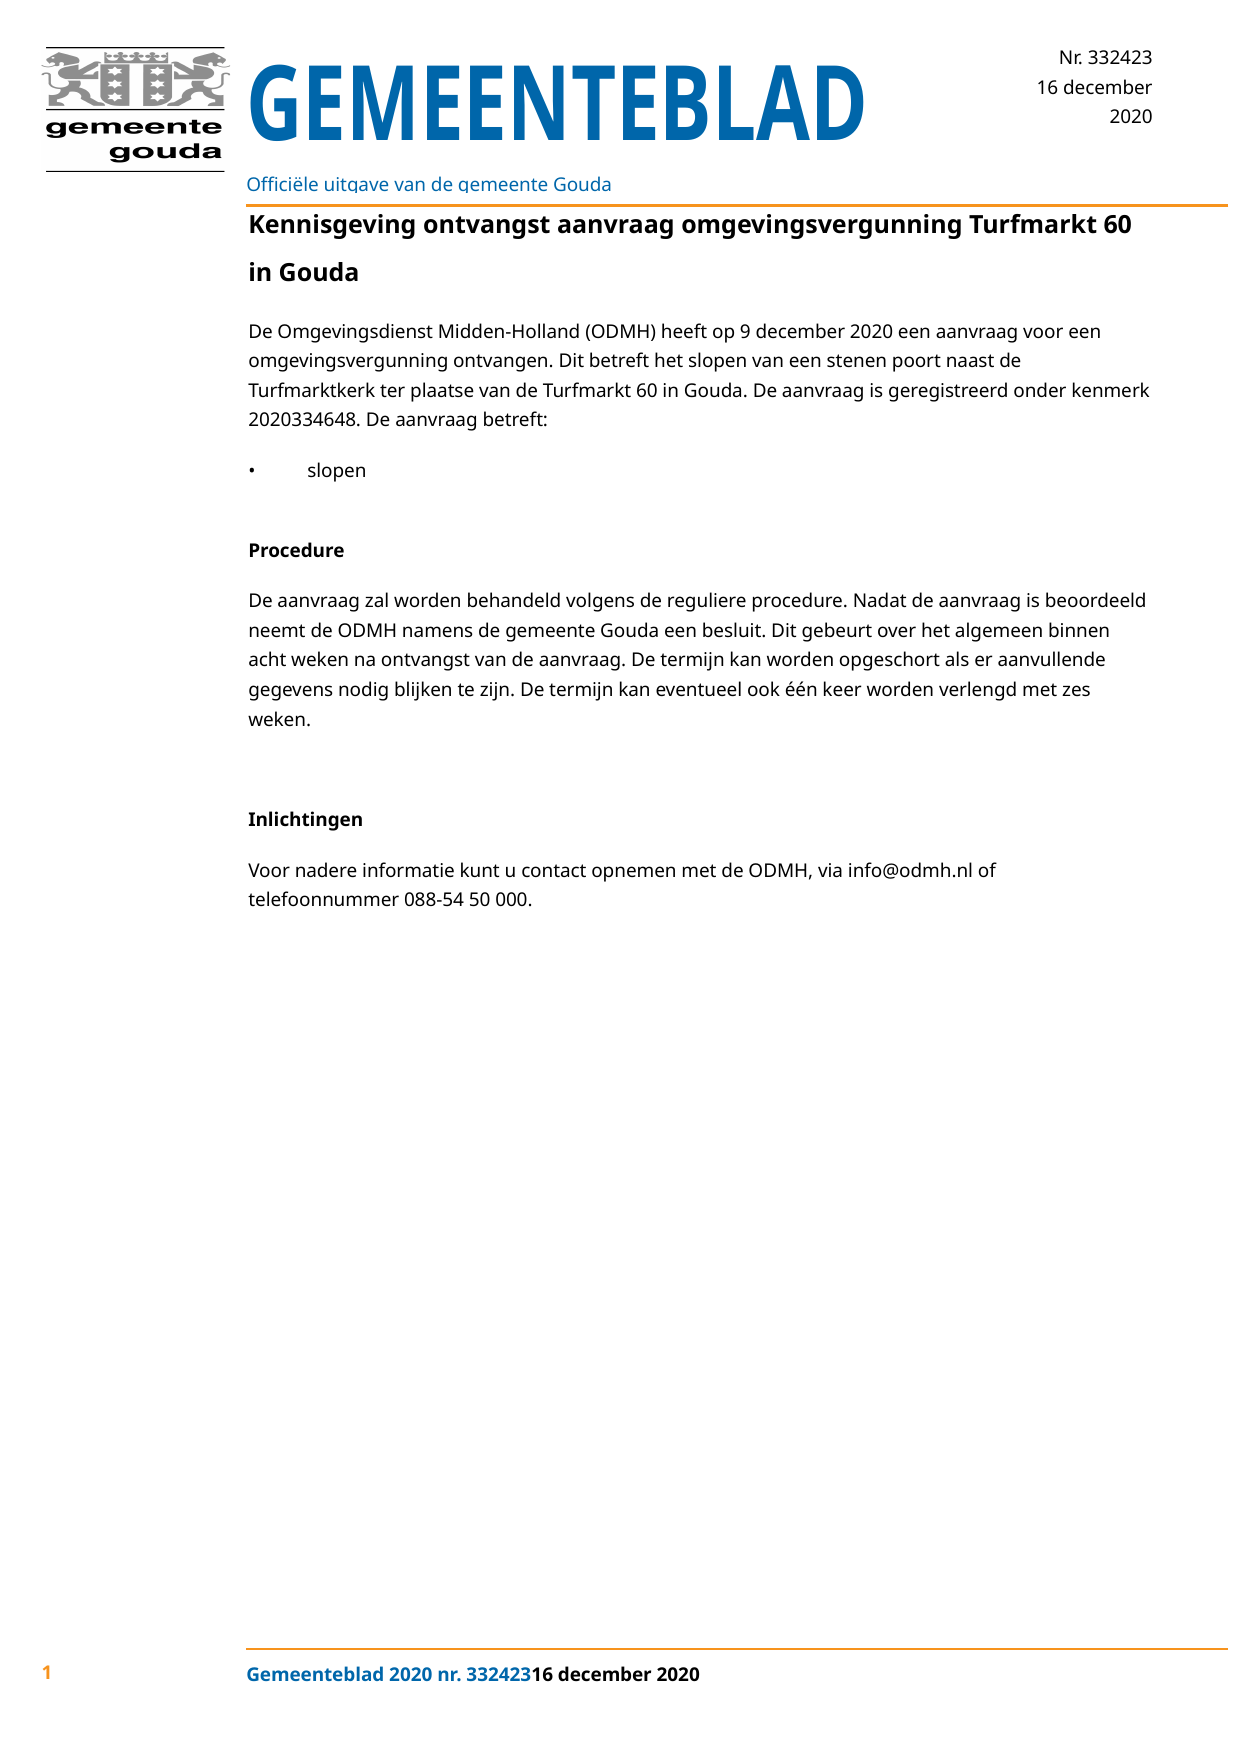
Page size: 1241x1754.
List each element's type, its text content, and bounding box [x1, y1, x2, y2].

text Voor nadere informatie kunt u contact opnemen met de ODMH, via info@odmh.nl of telefoonnummer 088-54 50 000. [248, 857, 1152, 912]
text Kennisgeving ontvangst aanvraag omgevingsvergunning Turfmarkt 60 in Gouda [248, 207, 1152, 288]
text De aanvraag zal worden behandeld volgens de reguliere procedure. Nadat de aanvraag is beoordeeld neemt de ODMH namens de gemeente Gouda een besluit. Dit gebeurt over het algemeen binnen acht weken na ontvangst van de aanvraag. De termijn kan worden opgeschort als er aanvullende gegevens nodig blijken te zijn. De termijn kan eventueel ook één keer worden verlengd met zes weken. [248, 587, 1152, 732]
picture [41, 47, 231, 172]
text Procedure [248, 537, 1152, 563]
list slopen [248, 457, 1152, 483]
text De Omgevingsdienst Midden-Holland (ODMH) heeft op 9 december 2020 een aanvraag voor een omgevingsvergunning ontvangen. Dit betreft het slopen van een stenen poort naast de Turfmarktkerk ter plaatse van de Turfmarkt 60 in Gouda. De aanvraag is geregistreerd onder kenmerk 2020334648. De aanvraag betreft: [248, 318, 1152, 432]
text Inlichtingen [248, 807, 1152, 832]
